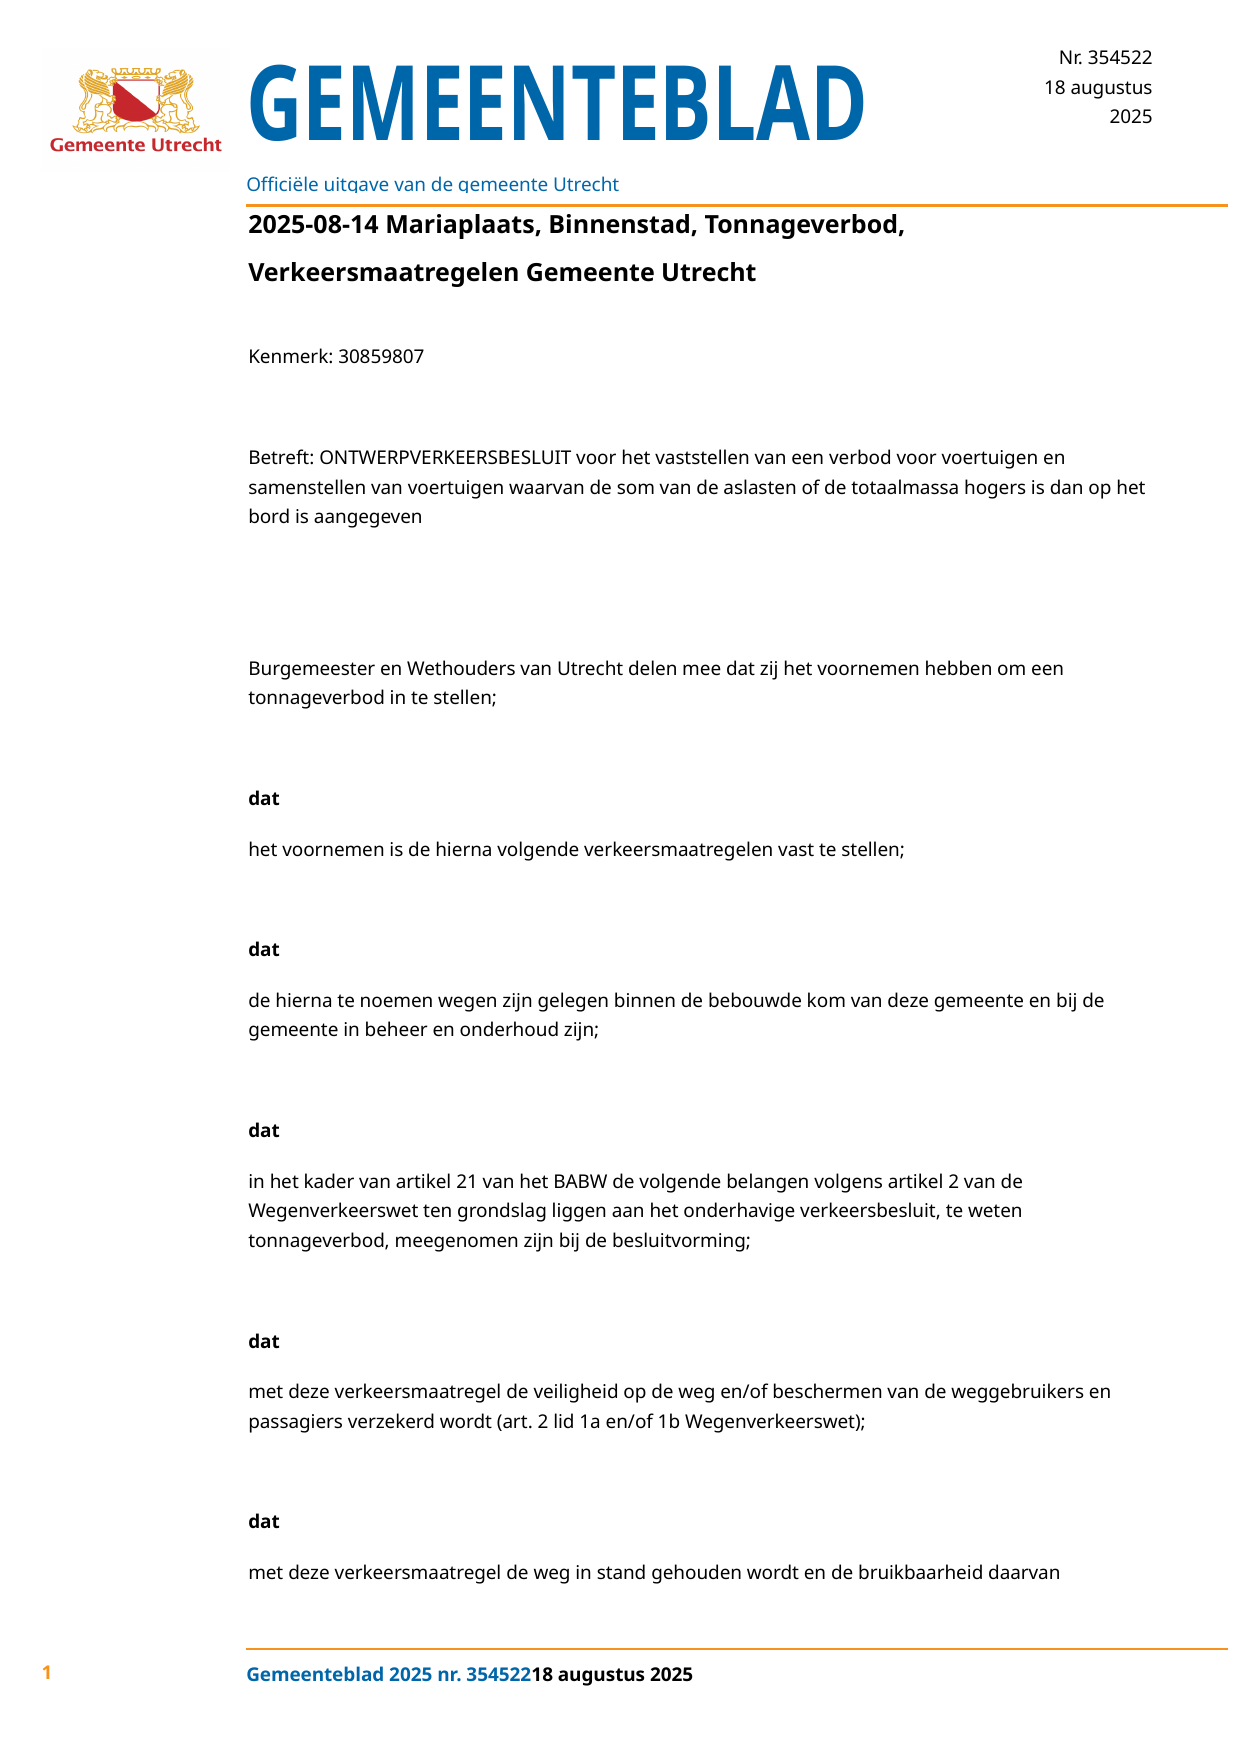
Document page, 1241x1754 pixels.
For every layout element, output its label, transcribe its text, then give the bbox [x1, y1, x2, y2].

text Betreft: ONTWERPVERKEERSBESLUIT voor het vaststellen van een verbod voor voertuigen en samenstellen van voertuigen waarvan de som van de aslasten of de totaalmassa hogers is dan op het bord is aangegeven [248, 444, 1152, 529]
text de hierna te noemen wegen zijn gelegen binnen de bebouwde kom van deze gemeente en bij de gemeente in beheer en onderhoud zijn; [248, 987, 1152, 1042]
text dat [248, 1509, 1152, 1534]
text dat [248, 1117, 1152, 1143]
text met deze verkeersmaatregel de weg in stand gehouden wordt en de bruikbaarheid daarvan [248, 1559, 1152, 1585]
text dat [248, 785, 1152, 811]
text het voornemen is de hierna volgende verkeersmaatregelen vast te stellen; [248, 836, 1152, 861]
text Kenmerk: 30859807 [248, 344, 1152, 369]
text dat [248, 937, 1152, 962]
text dat [248, 1328, 1152, 1353]
text in het kader van artikel 21 van het BABW de volgende belangen volgens artikel 2 van de Wegenverkeerswet ten grondslag liggen aan het onderhavige verkeersbesluit, te weten tonnageverbod, meegenomen zijn bij de besluitvorming; [248, 1168, 1152, 1253]
text met deze verkeersmaatregel de veiligheid op de weg en/of beschermen van de weggebruikers en passagiers verzekerd wordt (art. 2 lid 1a en/of 1b Wegenverkeerswet); [248, 1378, 1152, 1433]
text Burgemeester en Wethouders van Utrecht delen mee dat zij het voornemen hebben om een tonnageverbod in te stellen; [248, 655, 1152, 710]
picture [41, 47, 231, 172]
text 2025-08-14 Mariaplaats, Binnenstad, Tonnageverbod, Verkeersmaatregelen Gemeente Utrecht [248, 207, 1152, 288]
